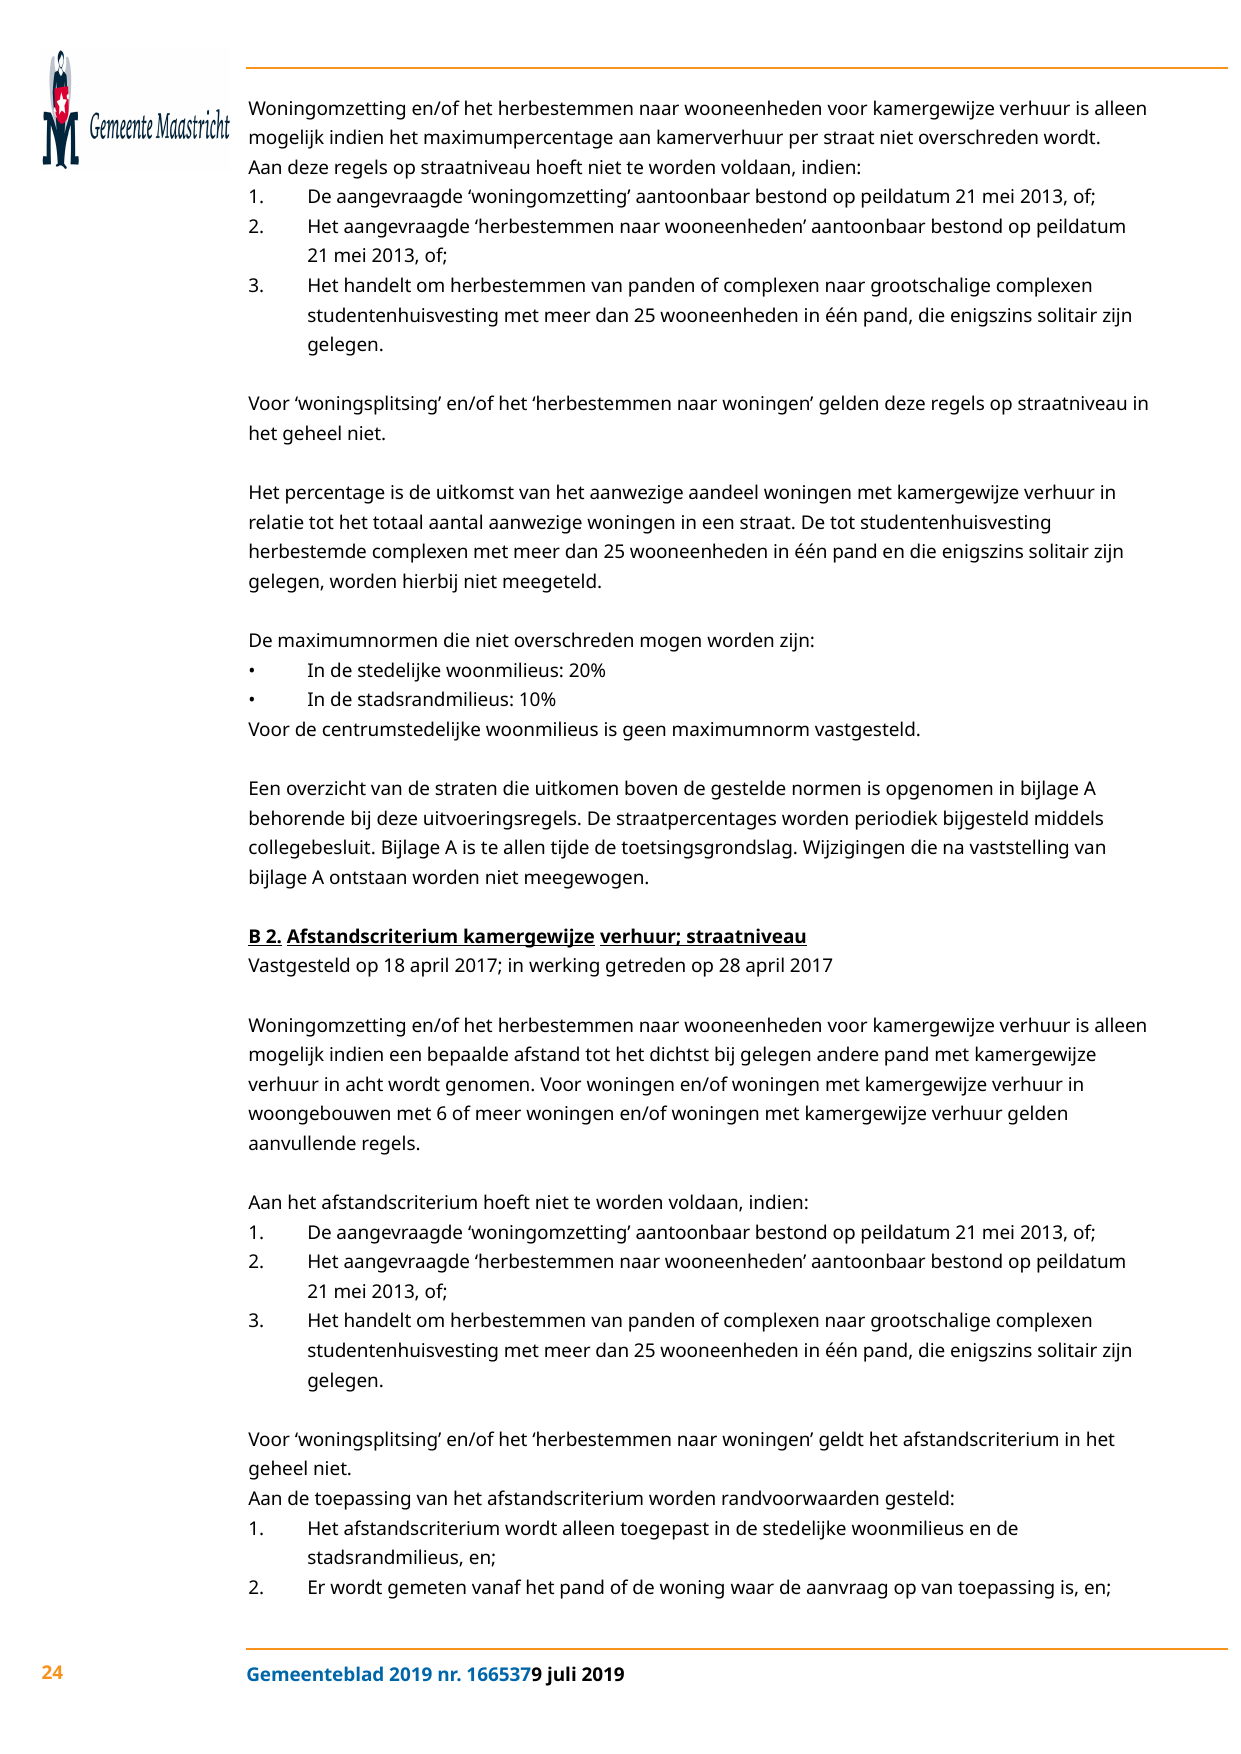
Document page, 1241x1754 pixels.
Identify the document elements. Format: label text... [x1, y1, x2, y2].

text Aan de toepassing van het afstandscriterium worden randvoorwaarden gesteld: [248, 1485, 1152, 1511]
text Vastgesteld op 18 april 2017; in werking getreden op 28 april 2017 [248, 953, 1152, 978]
text Het percentage is de uitkomst van het aanwezige aandeel woningen met kamergewijze verhuur in relatie tot het totaal aantal aanwezige woningen in een straat. De tot studentenhuisvesting herbestemde complexen met meer dan 25 wooneenheden in één pand en die enigszins solitair zijn gelegen, worden hierbij niet meegeteld. [248, 479, 1152, 594]
text Aan het afstandscriterium hoeft niet te worden voldaan, indien: [248, 1189, 1152, 1215]
list De aangevraagde ‘woningomzetting’ aantoonbaar bestond op peildatum 21 mei 2013, of; [248, 1219, 1152, 1245]
list Het handelt om herbestemmen van panden of complexen naar grootschalige complexen studentenhuisvesting met meer dan 25 wooneenheden in één pand, die enigszins solitair zijn gelegen. [248, 1308, 1152, 1393]
list In de stadsrandmilieus: 10% [248, 686, 1152, 712]
text De maximumnormen die niet overschreden mogen worden zijn: [248, 627, 1152, 653]
text Aan deze regels op straatniveau hoeft niet te worden voldaan, indien: [248, 154, 1152, 180]
list Het handelt om herbestemmen van panden of complexen naar grootschalige complexen studentenhuisvesting met meer dan 25 wooneenheden in één pand, die enigszins solitair zijn gelegen. [248, 272, 1152, 357]
text Woningomzetting en/of het herbestemmen naar wooneenheden voor kamergewijze verhuur is alleen mogelijk indien een bepaalde afstand tot het dichtst bij gelegen andere pand met kamergewijze verhuur in acht wordt genomen. Voor woningen en/of woningen met kamergewijze verhuur in woongebouwen met 6 of meer woningen en/of woningen met kamergewijze verhuur gelden aanvullende regels. [248, 1012, 1152, 1156]
list In de stedelijke woonmilieus: 20% [248, 657, 1152, 683]
picture [41, 47, 231, 172]
text Voor de centrumstedelijke woonmilieus is geen maximumnorm vastgesteld. [248, 716, 1152, 742]
text Woningomzetting en/of het herbestemmen naar wooneenheden voor kamergewijze verhuur is alleen mogelijk indien het maximumpercentage aan kamerverhuur per straat niet overschreden wordt. [248, 95, 1152, 150]
text Voor ‘woningsplitsing’ en/of het ‘herbestemmen naar woningen’ gelden deze regels op straatniveau in het geheel niet. [248, 391, 1152, 446]
list De aangevraagde ‘woningomzetting’ aantoonbaar bestond op peildatum 21 mei 2013, of; [248, 183, 1152, 209]
list Er wordt gemeten vanaf het pand of de woning waar de aanvraag op van toepassing is, en; [248, 1574, 1152, 1600]
text B 2. Afstandscriterium kamergewijze verhuur; straatniveau [248, 923, 1152, 949]
list Het aangevraagde ‘herbestemmen naar wooneenheden’ aantoonbaar bestond op peildatum 21 mei 2013, of; [248, 1248, 1152, 1304]
text Een overzicht van de straten die uitkomen boven de gestelde normen is opgenomen in bijlage A behorende bij deze uitvoeringsregels. De straatpercentages worden periodiek bijgesteld middels collegebesluit. Bijlage A is te allen tijde de toetsingsgrondslag. Wijzigingen die na vaststelling van bijlage A ontstaan worden niet meegewogen. [248, 775, 1152, 890]
text Voor ‘woningsplitsing’ en/of het ‘herbestemmen naar woningen’ geldt het afstandscriterium in het geheel niet. [248, 1426, 1152, 1481]
list Het aangevraagde ‘herbestemmen naar wooneenheden’ aantoonbaar bestond op peildatum 21 mei 2013, of; [248, 213, 1152, 268]
list Het afstandscriterium wordt alleen toegepast in de stedelijke woonmilieus en de stadsrandmilieus, en; [248, 1515, 1152, 1570]
